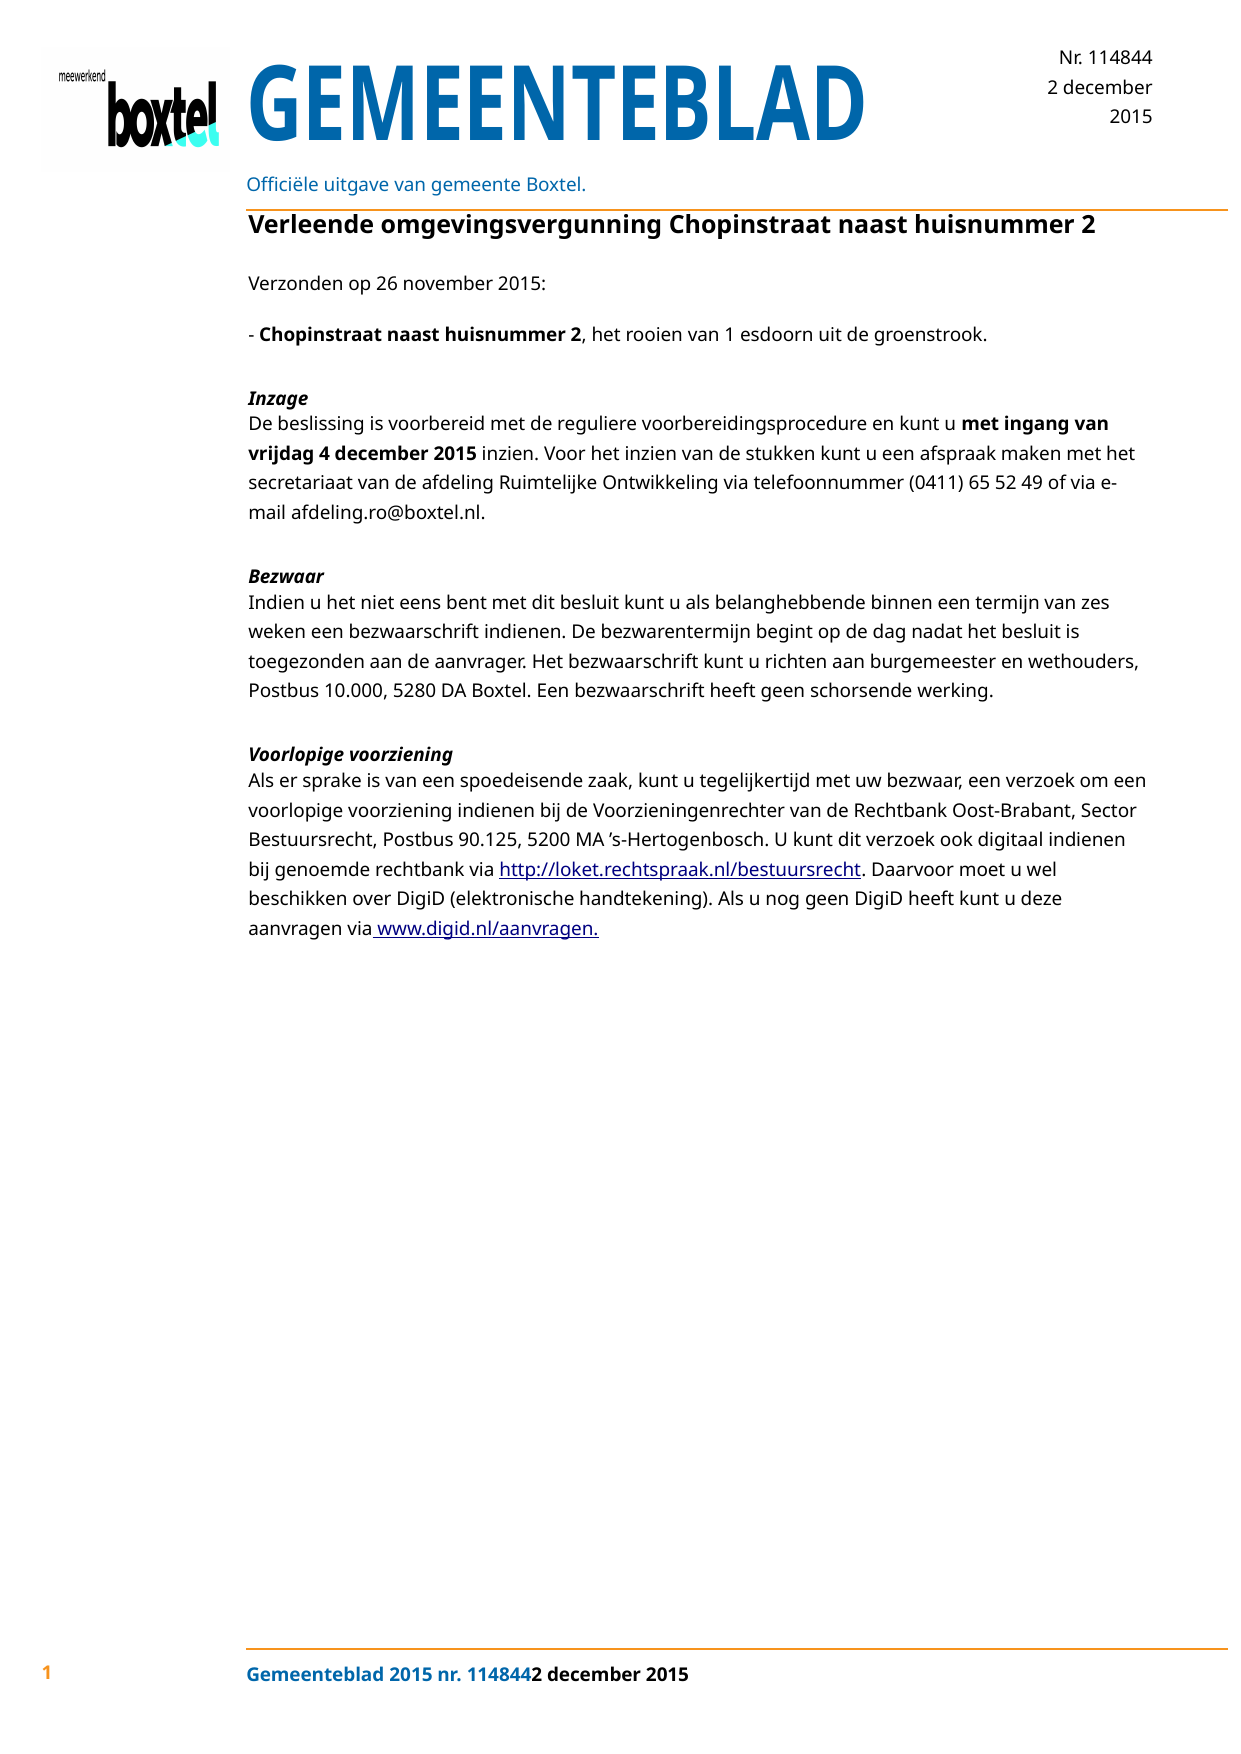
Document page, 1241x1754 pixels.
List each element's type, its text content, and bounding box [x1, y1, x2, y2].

text - Chopinstraat naast huisnummer 2, het rooien van 1 esdoorn uit de groenstrook. [248, 321, 1152, 346]
text Indien u het niet eens bent met dit besluit kunt u als belanghebbende binnen een termijn van zes weken een bezwaarschrift indienen. De bezwarentermijn begint op de dag nadat het besluit is toegezonden aan de aanvrager. Het bezwaarschrift kunt u richten aan burgemeester en wethouders, Postbus 10.000, 5280 DA Boxtel. Een bezwaarschrift heeft geen schorsende werking. [248, 589, 1152, 703]
text Verzonden op 26 november 2015: [248, 270, 1152, 296]
text De beslissing is voorbereid met de reguliere voorbereidingsprocedure en kunt u met ingang van vrijdag 4 december 2015 inzien. Voor het inzien van de stukken kunt u een afspraak maken met het secretariaat van de afdeling Ruimtelijke Ontwikkeling via telefoonnummer (0411) 65 52 49 of via e-mail afdeling.ro@boxtel.nl. [248, 410, 1152, 525]
text Verleende omgevingsvergunning Chopinstraat naast huisnummer 2 [248, 211, 1152, 241]
picture [41, 47, 231, 172]
text Bezwaar [248, 563, 1152, 589]
text Inzage [248, 385, 1152, 410]
text Als er sprake is van een spoedeisende zaak, kunt u tegelijkertijd met uw bezwaar, een verzoek om een voorlopige voorziening indienen bij de Voorzieningenrechter van de Rechtbank Oost-Brabant, Sector Bestuursrecht, Postbus 90.125, 5200 MA ’s-Hertogenbosch. U kunt dit verzoek ook digitaal indienen bij genoemde rechtbank via http://loket.rechtspraak.nl/bestuursrecht. Daarvoor moet u wel beschikken over DigiD (elektronische handtekening). Als u nog geen DigiD heeft kunt u deze aanvragen via www.digid.nl/aanvragen. [248, 767, 1152, 941]
text Voorlopige voorziening [248, 742, 1152, 767]
